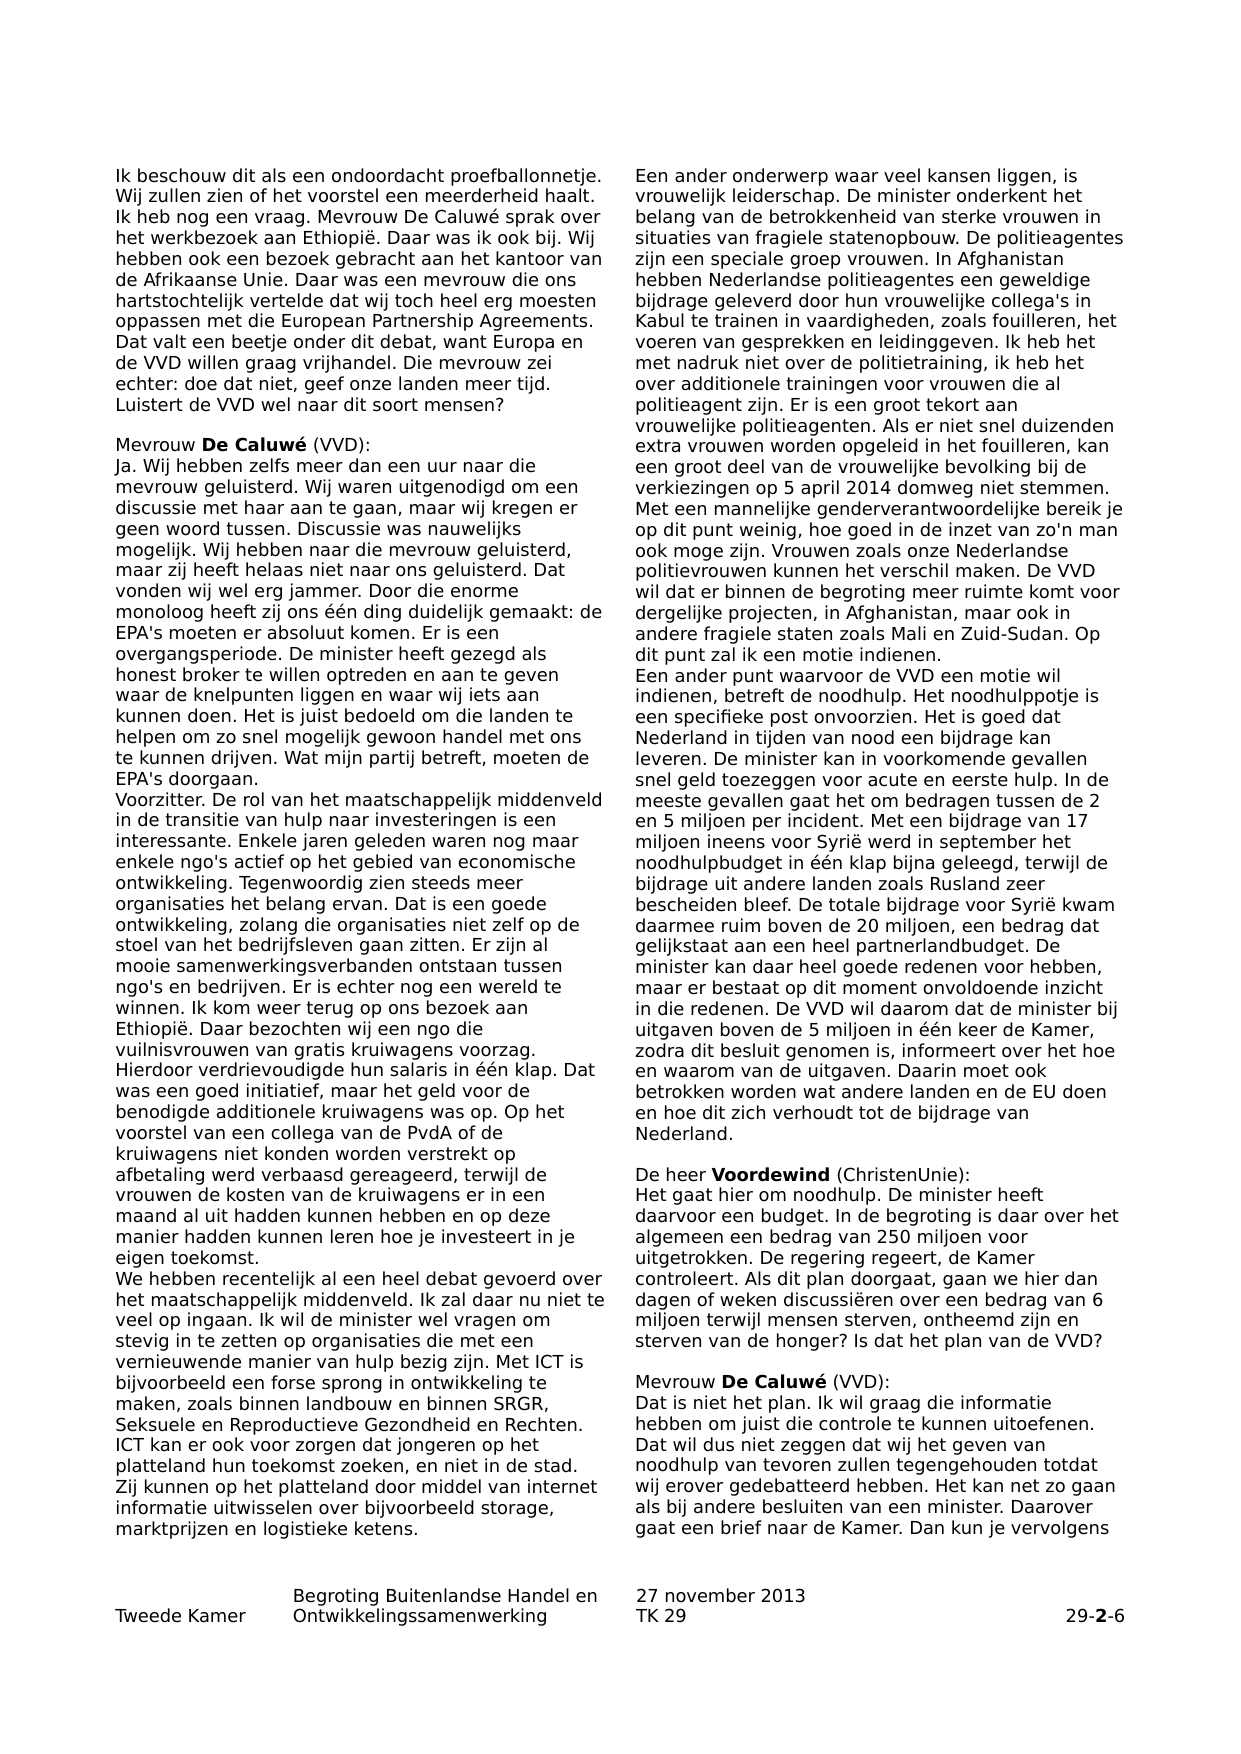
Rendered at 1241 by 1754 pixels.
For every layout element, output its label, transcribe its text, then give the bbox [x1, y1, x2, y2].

text Ik beschouw dit als een ondoordacht proefballonnetje. Wij zullen zien of het voorstel een meerderheid haalt. [115, 165, 605, 207]
text Voorzitter. De rol van het maatschappelijk middenveld in de transitie van hulp naar investeringen is een interessante. Enkele jaren geleden waren nog maar enkele ngo's actief op het gebied van economische ontwikkeling. Tegenwoordig zien steeds meer organisaties het belang ervan. Dat is een goede ontwikkeling, zolang die organisaties niet zelf op de stoel van het bedrijfsleven gaan zitten. Er zijn al mooie samenwerkingsverbanden ontstaan tussen ngo's en bedrijven. Er is echter nog een wereld te winnen. Ik kom weer terug op ons bezoek aan Ethiopië. Daar bezochten wij een ngo die vuilnisvrouwen van gratis kruiwagens voorzag. Hierdoor verdrievoudigde hun salaris in één klap. Dat was een goed initiatief, maar het geld voor de benodigde additionele kruiwagens was op. Op het voorstel van een collega van de PvdA of de kruiwagens niet konden worden verstrekt op afbetaling werd verbaasd gereageerd, terwijl de vrouwen de kosten van de kruiwagens er in een maand al uit hadden kunnen hebben en op deze manier hadden kunnen leren hoe je investeert in je eigen toekomst. [115, 789, 605, 1268]
text Dat is niet het plan. Ik wil graag die informatie hebben om juist die controle te kunnen uitoefenen. Dat wil dus niet zeggen dat wij het geven van noodhulp van tevoren zullen tegengehouden totdat wij erover gedebatteerd hebben. Het kan net zo gaan als bij andere besluiten van een minister. Daarover gaat een brief naar de Kamer. Dan kun je vervolgens [635, 1393, 1125, 1538]
text Ik heb nog een vraag. Mevrouw De Caluwé sprak over het werkbezoek aan Ethiopië. Daar was ik ook bij. Wij hebben ook een bezoek gebracht aan het kantoor van de Afrikaanse Unie. Daar was een mevrouw die ons hartstochtelijk vertelde dat wij toch heel erg moesten oppassen met die European Partnership Agreements. Dat valt een beetje onder dit debat, want Europa en de VVD willen graag vrijhandel. Die mevrouw zei echter: doe dat niet, geef onze landen meer tijd. Luistert de VVD wel naar dit soort mensen? [115, 207, 605, 415]
text Een ander onderwerp waar veel kansen liggen, is vrouwelijk leiderschap. De minister onderkent het belang van de betrokkenheid van sterke vrouwen in situaties van fragiele statenopbouw. De politieagentes zijn een speciale groep vrouwen. In Afghanistan hebben Nederlandse politieagentes een geweldige bijdrage geleverd door hun vrouwelijke collega's in Kabul te trainen in vaardigheden, zoals fouilleren, het voeren van gesprekken en leidinggeven. Ik heb het met nadruk niet over de politietraining, ik heb het over additionele trainingen voor vrouwen die al politieagent zijn. Er is een groot tekort aan vrouwelijke politieagenten. Als er niet snel duizenden extra vrouwen worden opgeleid in het fouilleren, kan een groot deel van de vrouwelijke bevolking bij de verkiezingen op 5 april 2014 domweg niet stemmen. Met een mannelijke genderverantwoordelijke bereik je op dit punt weinig, hoe goed in de inzet van zo'n man ook moge zijn. Vrouwen zoals onze Nederlandse politievrouwen kunnen het verschil maken. De VVD wil dat er binnen de begroting meer ruimte komt voor dergelijke projecten, in Afghanistan, maar ook in andere fragiele staten zoals Mali en Zuid-Sudan. Op dit punt zal ik een motie indienen. [635, 165, 1125, 665]
text De heer Voordewind (ChristenUnie): [635, 1164, 1125, 1185]
text Een ander punt waarvoor de VVD een motie wil indienen, betreft de noodhulp. Het noodhulppotje is een specifieke post onvoorzien. Het is goed dat Nederland in tijden van nood een bijdrage kan leveren. De minister kan in voorkomende gevallen snel geld toezeggen voor acute en eerste hulp. In de meeste gevallen gaat het om bedragen tussen de 2 en 5 miljoen per incident. Met een bijdrage van 17 miljoen ineens voor Syrië werd in september het noodhulpbudget in één klap bijna geleegd, terwijl de bijdrage uit andere landen zoals Rusland zeer bescheiden bleef. De totale bijdrage voor Syrië kwam daarmee ruim boven de 20 miljoen, een bedrag dat gelijkstaat aan een heel partnerlandbudget. De minister kan daar heel goede redenen voor hebben, maar er bestaat op dit moment onvoldoende inzicht in die redenen. De VVD wil daarom dat de minister bij uitgaven boven de 5 miljoen in één keer de Kamer, zodra dit besluit genomen is, informeert over het hoe en waarom van de uitgaven. Daarin moet ook betrokken worden wat andere landen en de EU doen en hoe dit zich verhoudt tot de bijdrage van Nederland. [635, 665, 1125, 1144]
text Mevrouw De Caluwé (VVD): [635, 1372, 1125, 1393]
text Het gaat hier om noodhulp. De minister heeft daarvoor een budget. In de begroting is daar over het algemeen een bedrag van 250 miljoen voor uitgetrokken. De regering regeert, de Kamer controleert. Als dit plan doorgaat, gaan we hier dan dagen of weken discussiëren over een bedrag van 6 miljoen terwijl mensen sterven, ontheemd zijn en sterven van de honger? Is dat het plan van de VVD? [635, 1185, 1125, 1352]
text We hebben recentelijk al een heel debat gevoerd over het maatschappelijk middenveld. Ik zal daar nu niet te veel op ingaan. Ik wil de minister wel vragen om stevig in te zetten op organisaties die met een vernieuwende manier van hulp bezig zijn. Met ICT is bijvoorbeeld een forse sprong in ontwikkeling te maken, zoals binnen landbouw en binnen SRGR, Seksuele en Reproductieve Gezondheid en Rechten. ICT kan er ook voor zorgen dat jongeren op het platteland hun toekomst zoeken, en niet in de stad. Zij kunnen op het platteland door middel van internet informatie uitwisselen over bijvoorbeeld storage, marktprijzen en logistieke ketens. [115, 1268, 605, 1539]
text Mevrouw De Caluwé (VVD): [115, 435, 605, 456]
text Ja. Wij hebben zelfs meer dan een uur naar die mevrouw geluisterd. Wij waren uitgenodigd om een discussie met haar aan te gaan, maar wij kregen er geen woord tussen. Discussie was nauwelijks mogelijk. Wij hebben naar die mevrouw geluisterd, maar zij heeft helaas niet naar ons geluisterd. Dat vonden wij wel erg jammer. Door die enorme monoloog heeft zij ons één ding duidelijk gemaakt: de EPA's moeten er absoluut komen. Er is een overgangsperiode. De minister heeft gezegd als honest broker te willen optreden en aan te geven waar de knelpunten liggen en waar wij iets aan kunnen doen. Het is juist bedoeld om die landen te helpen om zo snel mogelijk gewoon handel met ons te kunnen drijven. Wat mijn partij betreft, moeten de EPA's doorgaan. [115, 456, 605, 789]
